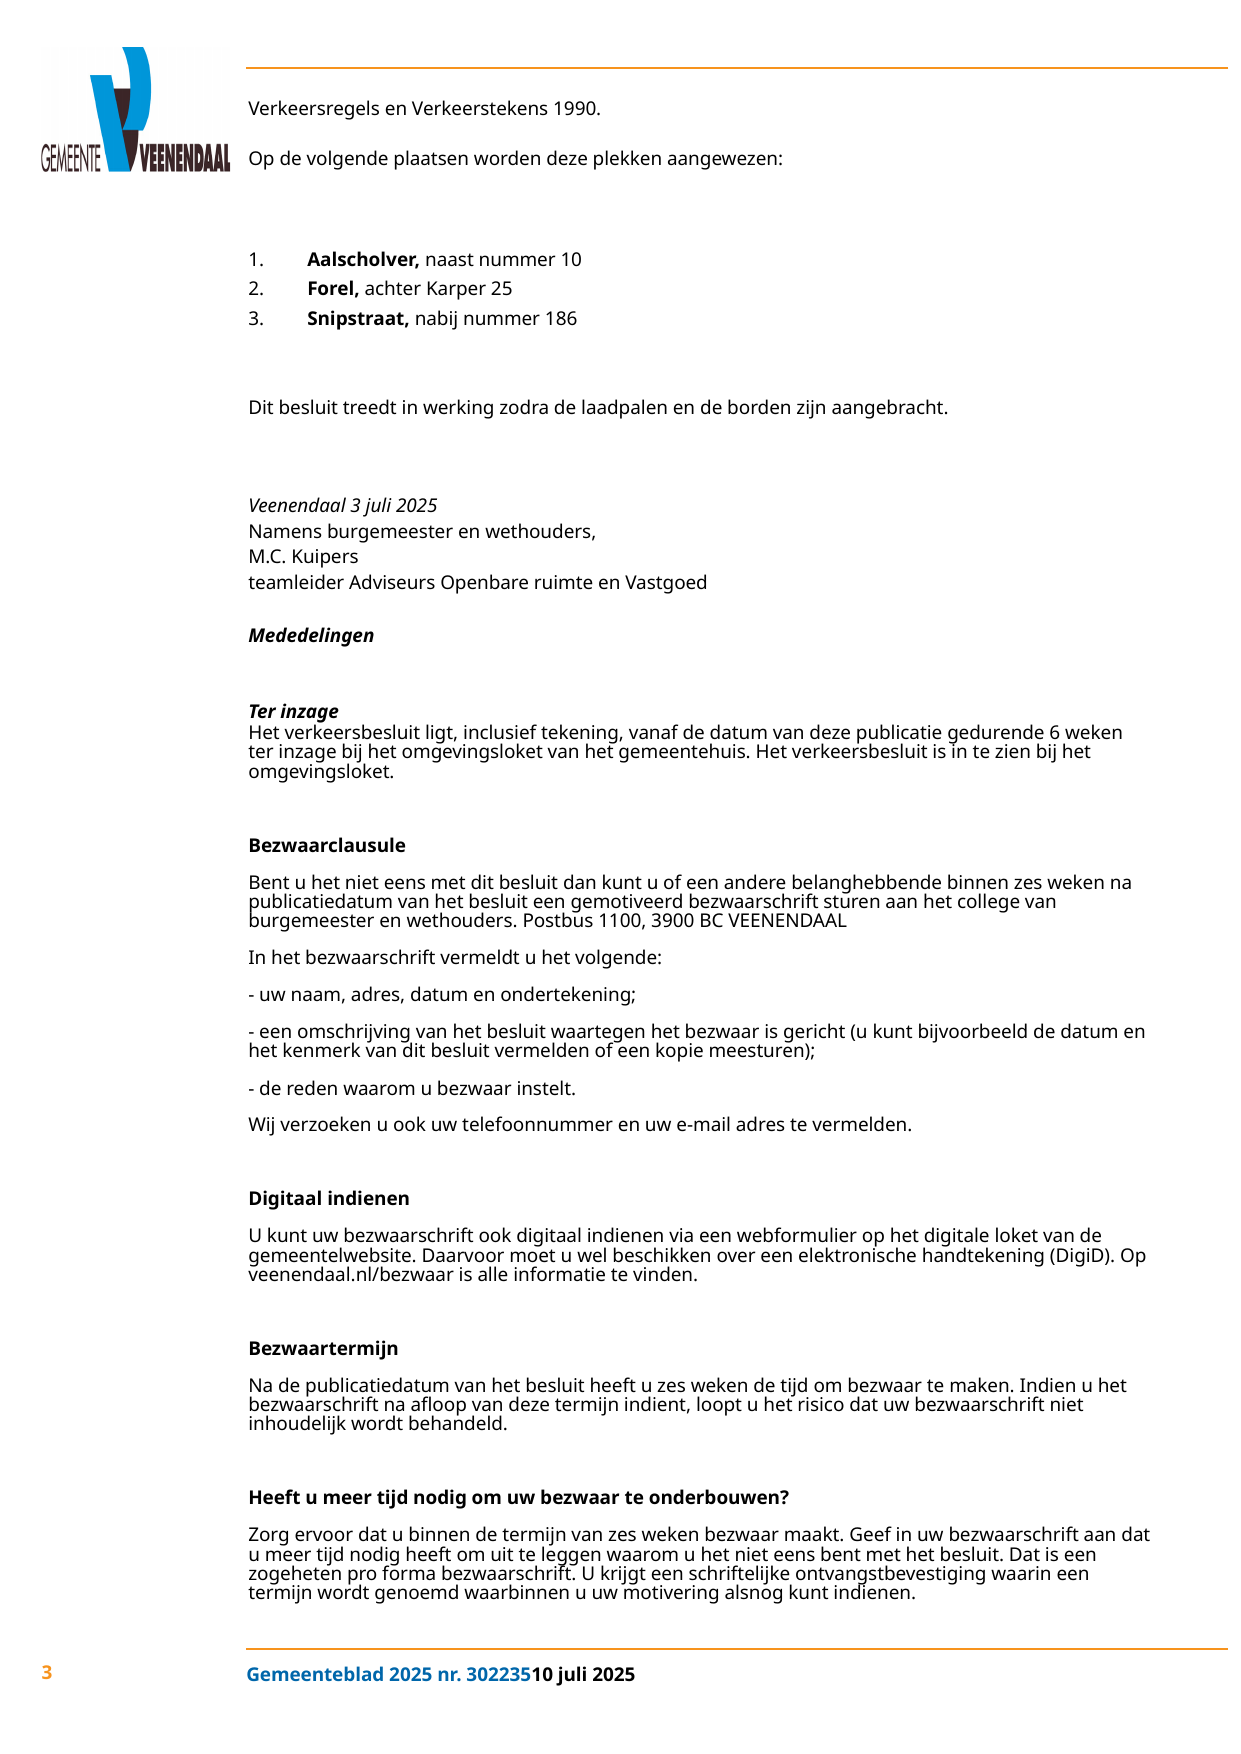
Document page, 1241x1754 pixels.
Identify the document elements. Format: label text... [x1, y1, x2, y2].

text Bezwaarclausule [248, 837, 1152, 856]
text Bezwaartermijn [248, 1340, 1152, 1359]
text - uw naam, adres, datum en ondertekening; [248, 986, 1152, 1006]
text Dit besluit treedt in werking zodra de laadpalen en de borden zijn aangebracht. [248, 394, 1152, 420]
text Verkeersregels en Verkeerstekens 1990. [248, 95, 1152, 121]
text Op de volgende plaatsen worden deze plekken aangewezen: [248, 145, 1152, 171]
text Wij verzoeken u ook uw telefoonnummer en uw e-mail adres te vermelden. [248, 1116, 1152, 1136]
text Mededelingen [248, 622, 1152, 648]
text teamleider Adviseurs Openbare ruimte en Vastgoed [248, 569, 1152, 595]
text Heeft u meer tijd nodig om uw bezwaar te onderbouwen? [248, 1489, 1152, 1509]
text Na de publicatiedatum van het besluit heeft u zes weken de tijd om bezwaar te maken. Indien u het bezwaarschrift na afloop van deze termijn indient, loopt u het risico dat uw bezwaarschrift niet inhoudelijk wordt behandeld. [248, 1377, 1152, 1435]
text Digitaal indienen [248, 1190, 1152, 1210]
text Het verkeersbesluit ligt, inclusief tekening, vanaf de datum van deze publicatie gedurende 6 weken ter inzage bij het omgevingsloket van het gemeentehuis. Het verkeersbesluit is in te zien bij het omgevingsloket. [248, 724, 1152, 782]
text - een omschrijving van het besluit waartegen het bezwaar is gericht (u kunt bijvoorbeeld de datum en het kenmerk van dit besluit vermelden of een kopie meesturen); [248, 1023, 1152, 1062]
text U kunt uw bezwaarschrift ook digitaal indienen via een webformulier op het digitale loket van de gemeentelwebsite. Daarvoor moet u wel beschikken over een elektronische handtekening (DigiD). Op veenendaal.nl/bezwaar is alle informatie te vinden. [248, 1227, 1152, 1285]
list Snipstraat, nabij nummer 186 [248, 305, 1152, 331]
text Bent u het niet eens met dit besluit dan kunt u of een andere belanghebbende binnen zes weken na publicatiedatum van het besluit een gemotiveerd bezwaarschrift sturen aan het college van burgemeester en wethouders. Postbus 1100, 3900 BC VEENENDAAL [248, 874, 1152, 932]
list Aalscholver, naast nummer 10 [248, 246, 1152, 272]
text Veenendaal 3 juli 2025 [248, 492, 1152, 518]
text M.C. Kuipers [248, 544, 1152, 569]
list Forel, achter Karper 25 [248, 276, 1152, 301]
text Ter inzage [248, 698, 1152, 724]
text - de reden waarom u bezwaar instelt. [248, 1079, 1152, 1099]
text In het bezwaarschrift vermeldt u het volgende: [248, 949, 1152, 968]
picture [123, 47, 231, 172]
text Zorg ervoor dat u binnen de termijn van zes weken bezwaar maakt. Geef in uw bezwaarschrift aan dat u meer tijd nodig heeft om uit te leggen waarom u het niet eens bent met het besluit. Dat is een zogeheten pro forma bezwaarschrift. U krijgt een schriftelijke ontvangstbevestiging waarin een termijn wordt genoemd waarbinnen u uw motivering alsnog kunt indienen. [248, 1526, 1152, 1603]
picture [41, 47, 130, 172]
text Namens burgemeester en wethouders, [248, 518, 1152, 544]
